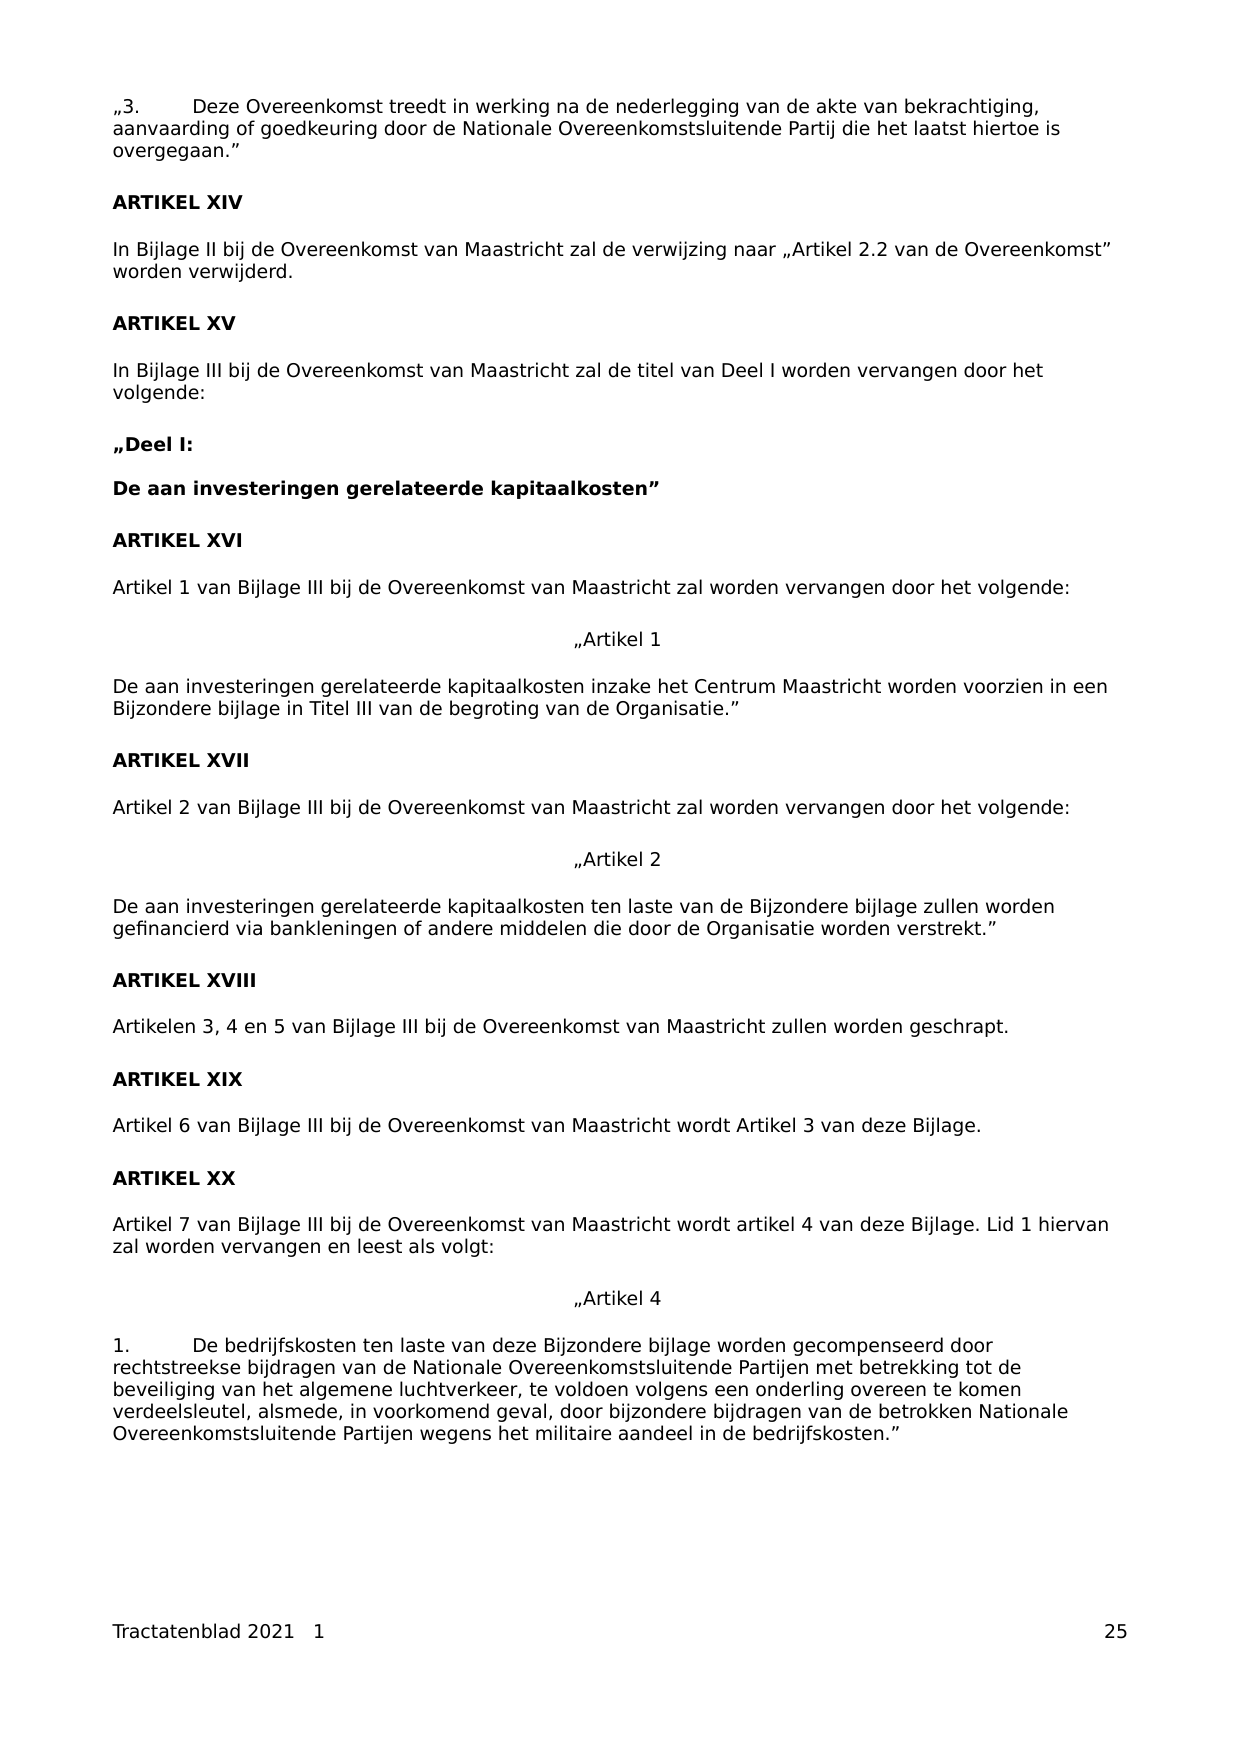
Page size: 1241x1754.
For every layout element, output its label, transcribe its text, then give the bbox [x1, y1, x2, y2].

text De aan investeringen gerelateerde kapitaalkosten inzake het Centrum Maastricht worden voorzien in een Bijzondere bijlage in Titel III van de begroting van de Organisatie.” [112, 676, 1128, 719]
subtitle ARTIKEL XVI [112, 530, 1128, 552]
text De aan investeringen gerelateerde kapitaalkosten ten laste van de Bijzondere bijlage zullen worden gefinancierd via bankleningen of andere middelen die door de Organisatie worden verstrekt.” [112, 896, 1128, 939]
text In Bijlage II bij de Overeenkomst van Maastricht zal de verwijzing naar „Artikel 2.2 van de Overeenkomst” worden verwijderd. [112, 239, 1128, 283]
text „3. Deze Overeenkomst treedt in werking na de nederlegging van de akte van bekrachtiging, aanvaarding of goedkeuring door de Nationale Overeenkomstsluitende Partij die het laatst hiertoe is overgegaan.” [112, 96, 1128, 162]
subtitle ARTIKEL XX [112, 1167, 1128, 1189]
subtitle „Artikel 2 [112, 848, 1128, 871]
subtitle „Deel I: De aan investeringen gerelateerde kapitaalkosten” [112, 434, 1128, 500]
subtitle ARTIKEL XVII [112, 749, 1128, 772]
subtitle „Artikel 4 [112, 1288, 1128, 1310]
text Artikel 1 van Bijlage III bij de Overeenkomst van Maastricht zal worden vervangen door het volgende: [112, 577, 1128, 599]
subtitle ARTIKEL XVIII [112, 969, 1128, 991]
subtitle ARTIKEL XIX [112, 1068, 1128, 1090]
subtitle ARTIKEL XIV [112, 192, 1128, 214]
text 1. De bedrijfskosten ten laste van deze Bijzondere bijlage worden gecompenseerd door rechtstreekse bijdragen van de Nationale Overeenkomstsluitende Partijen met betrekking tot de beveiliging van het algemene luchtverkeer, te voldoen volgens een onderling overeen te komen verdeelsleutel, alsmede, in voorkomend geval, door bijzondere bijdragen van de betrokken Nationale Overeenkomstsluitende Partijen wegens het militaire aandeel in de bedrijfskosten.” [112, 1335, 1128, 1445]
subtitle „Artikel 1 [112, 629, 1128, 651]
subtitle ARTIKEL XV [112, 313, 1128, 335]
text In Bijlage III bij de Overeenkomst van Maastricht zal de titel van Deel I worden vervangen door het volgende: [112, 360, 1128, 404]
text Artikelen 3, 4 en 5 van Bijlage III bij de Overeenkomst van Maastricht zullen worden geschrapt. [112, 1016, 1128, 1038]
text Artikel 7 van Bijlage III bij de Overeenkomst van Maastricht wordt artikel 4 van deze Bijlage. Lid 1 hiervan zal worden vervangen en leest als volgt: [112, 1214, 1128, 1258]
text Artikel 6 van Bijlage III bij de Overeenkomst van Maastricht wordt Artikel 3 van deze Bijlage. [112, 1115, 1128, 1137]
text Artikel 2 van Bijlage III bij de Overeenkomst van Maastricht zal worden vervangen door het volgende: [112, 797, 1128, 818]
